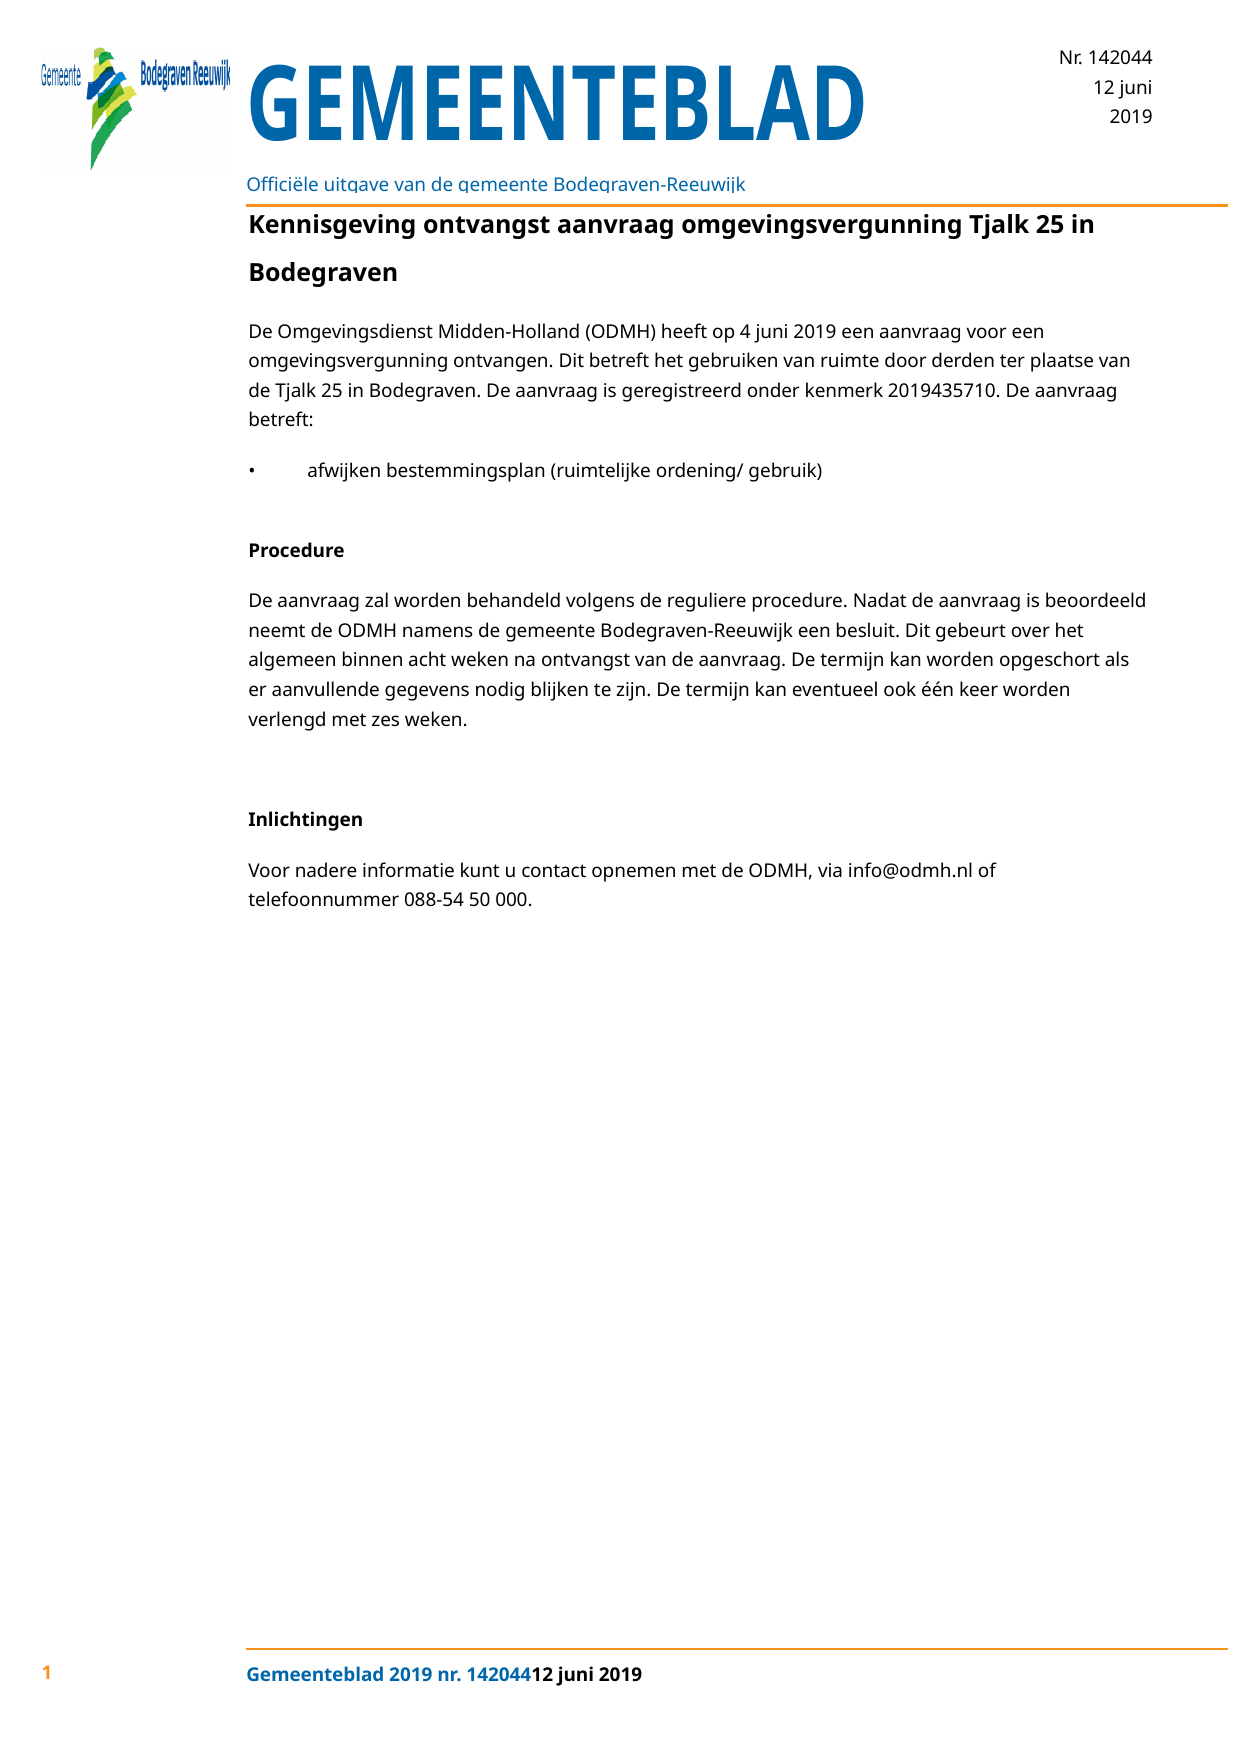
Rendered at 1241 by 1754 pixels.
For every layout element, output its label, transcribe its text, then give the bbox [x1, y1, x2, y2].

text De Omgevingsdienst Midden-Holland (ODMH) heeft op 4 juni 2019 een aanvraag voor een omgevingsvergunning ontvangen. Dit betreft het gebruiken van ruimte door derden ter plaatse van de Tjalk 25 in Bodegraven. De aanvraag is geregistreerd onder kenmerk 2019435710. De aanvraag betreft: [248, 318, 1152, 432]
text Kennisgeving ontvangst aanvraag omgevingsvergunning Tjalk 25 in Bodegraven [248, 207, 1152, 288]
list afwijken bestemmingsplan (ruimtelijke ordening/ gebruik) [248, 457, 1152, 483]
text Voor nadere informatie kunt u contact opnemen met de ODMH, via info@odmh.nl of telefoonnummer 088-54 50 000. [248, 857, 1152, 912]
text Inlichtingen [248, 807, 1152, 832]
text De aanvraag zal worden behandeld volgens de reguliere procedure. Nadat de aanvraag is beoordeeld neemt de ODMH namens de gemeente Bodegraven-Reeuwijk een besluit. Dit gebeurt over het algemeen binnen acht weken na ontvangst van de aanvraag. De termijn kan worden opgeschort als er aanvullende gegevens nodig blijken te zijn. De termijn kan eventueel ook één keer worden verlengd met zes weken. [248, 587, 1152, 732]
text Procedure [248, 537, 1152, 563]
picture [41, 47, 231, 172]
